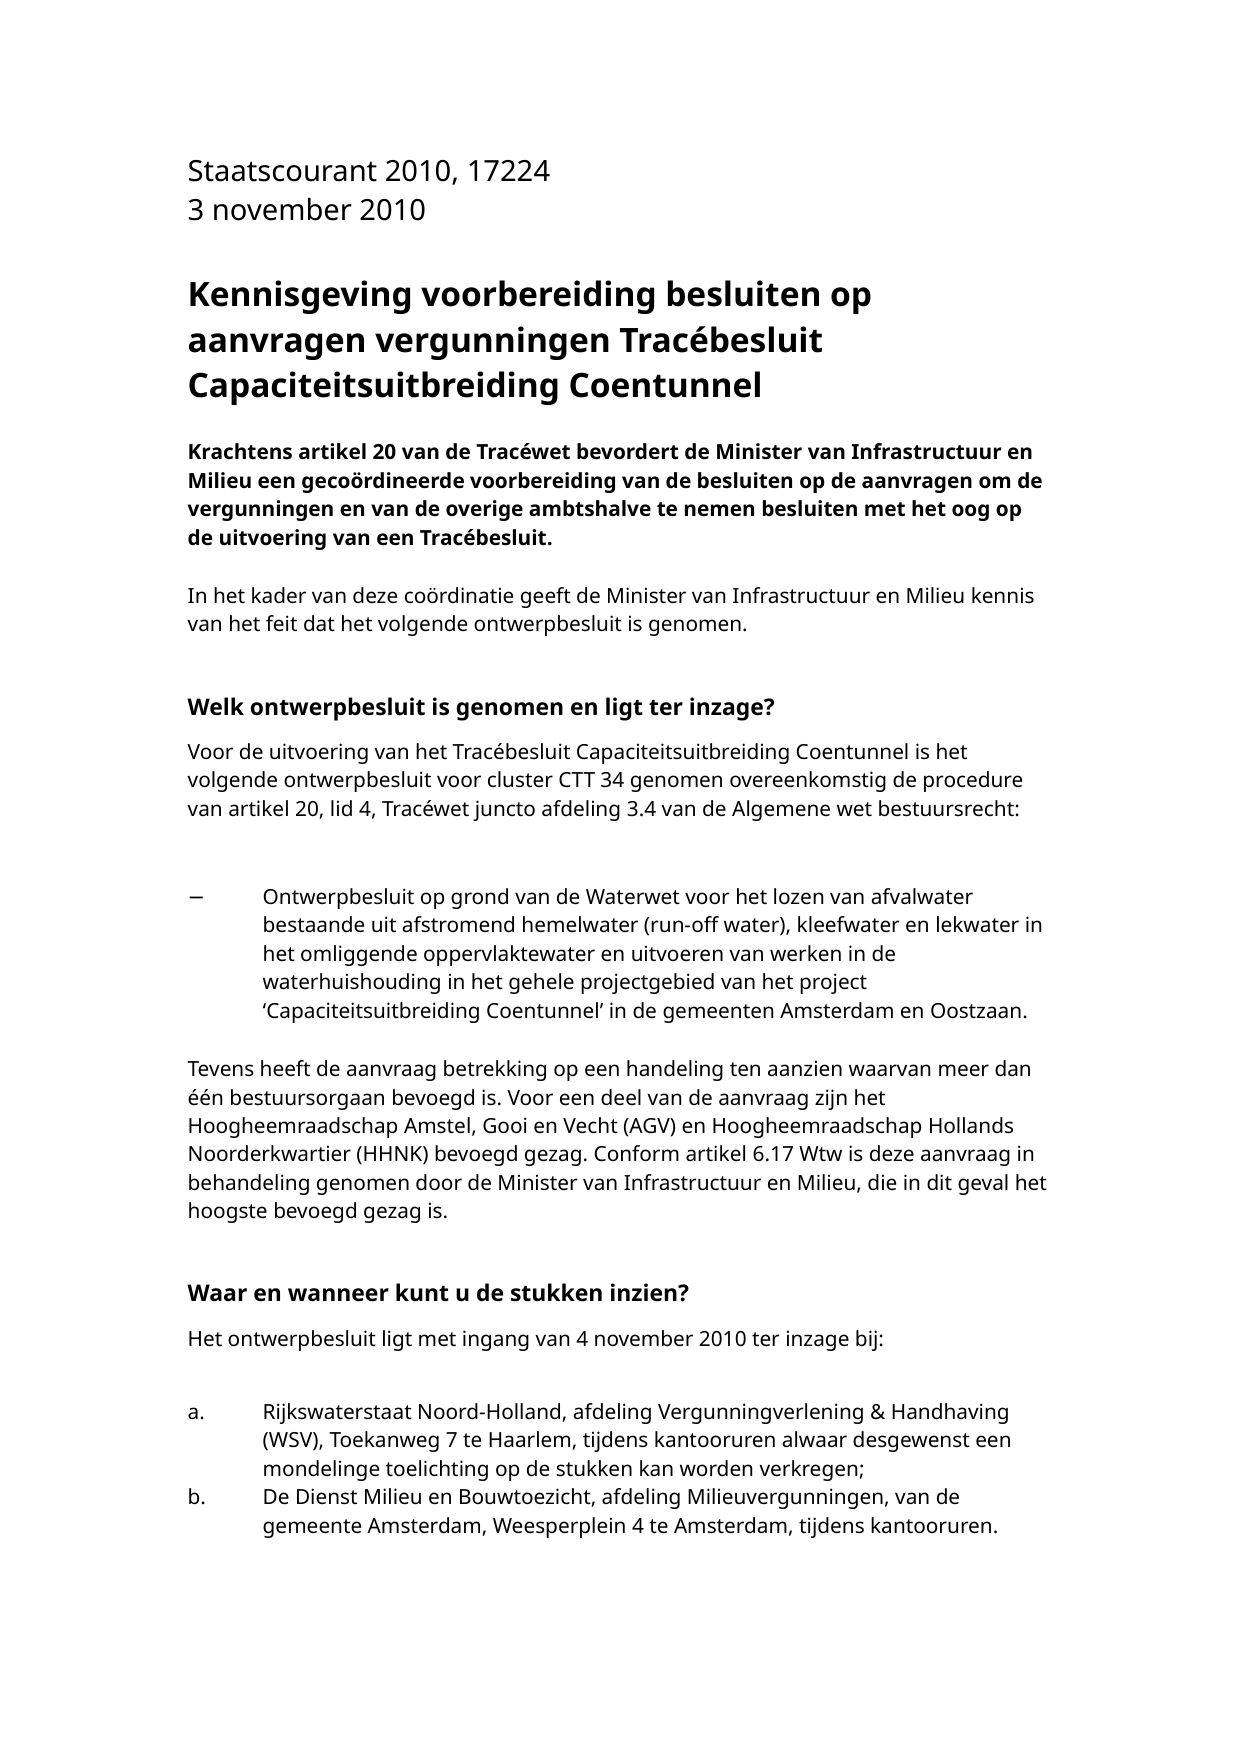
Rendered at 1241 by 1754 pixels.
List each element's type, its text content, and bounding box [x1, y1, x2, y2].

subtitle Waar en wanneer kunt u de stukken inzien? [187, 1277, 1053, 1309]
list De Dienst Milieu en Bouwtoezicht, afdeling Milieuvergunningen, van de gemeente Amsterdam, Weesperplein 4 te Amsterdam, tijdens kantooruren. [187, 1482, 1053, 1539]
subtitle Welk ontwerpbesluit is genomen en ligt ter inzage? [187, 691, 1053, 722]
text Tevens heeft de aanvraag betrekking op een handeling ten aanzien waarvan meer dan één bestuursorgaan bevoegd is. Voor een deel van de aanvraag zijn het Hoogheemraadschap Amstel, Gooi en Vecht (AGV) en Hoogheemraadschap Hollands Noorderkwartier (HHNK) bevoegd gezag. Conform artikel 6.17 Wtw is deze aanvraag in behandeling genomen door de Minister van Infrastructuur en Milieu, die in dit geval het hoogste bevoegd gezag is. [187, 1054, 1053, 1225]
text Staatscourant 2010, 17224 [187, 150, 1053, 190]
text Voor de uitvoering van het Tracébesluit Capaciteitsuitbreiding Coentunnel is het volgende ontwerpbesluit voor cluster CTT 34 genomen overeenkomstig de procedure van artikel 20, lid 4, Tracéwet juncto afdeling 3.4 van de Algemene wet bestuursrecht: [187, 737, 1053, 822]
text Krachtens artikel 20 van de Tracéwet bevordert de Minister van Infrastructuur en Milieu een gecoördineerde voorbereiding van de besluiten op de aanvragen om de vergunningen en van de overige ambtshalve te nemen besluiten met het oog op de uitvoering van een Tracébesluit. [187, 437, 1053, 551]
text 3 november 2010 [187, 190, 1053, 229]
list Rijkswaterstaat Noord-Holland, afdeling Vergunningverlening & Handhaving (WSV), Toekanweg 7 te Haarlem, tijdens kantooruren alwaar desgewenst een mondelinge toelichting op de stukken kan worden verkregen; [187, 1397, 1053, 1482]
text In het kader van deze coördinatie geeft de Minister van Infrastructuur en Milieu kennis van het feit dat het volgende ontwerpbesluit is genomen. [187, 581, 1053, 638]
text Het ontwerpbesluit ligt met ingang van 4 november 2010 ter inzage bij: [187, 1324, 1053, 1352]
subtitle Kennisgeving voorbereiding besluiten op aanvragen vergunningen Tracébesluit Capaciteitsuitbreiding Coentunnel [187, 271, 1053, 407]
list Ontwerpbesluit op grond van de Waterwet voor het lozen van afvalwater bestaande uit afstromend hemelwater (run-off water), kleefwater en lekwater in het omliggende oppervlaktewater en uitvoeren van werken in de waterhuishouding in het gehele projectgebied van het project ‘Capaciteitsuitbreiding Coentunnel’ in de gemeenten Amsterdam en Oostzaan. [187, 882, 1053, 1024]
